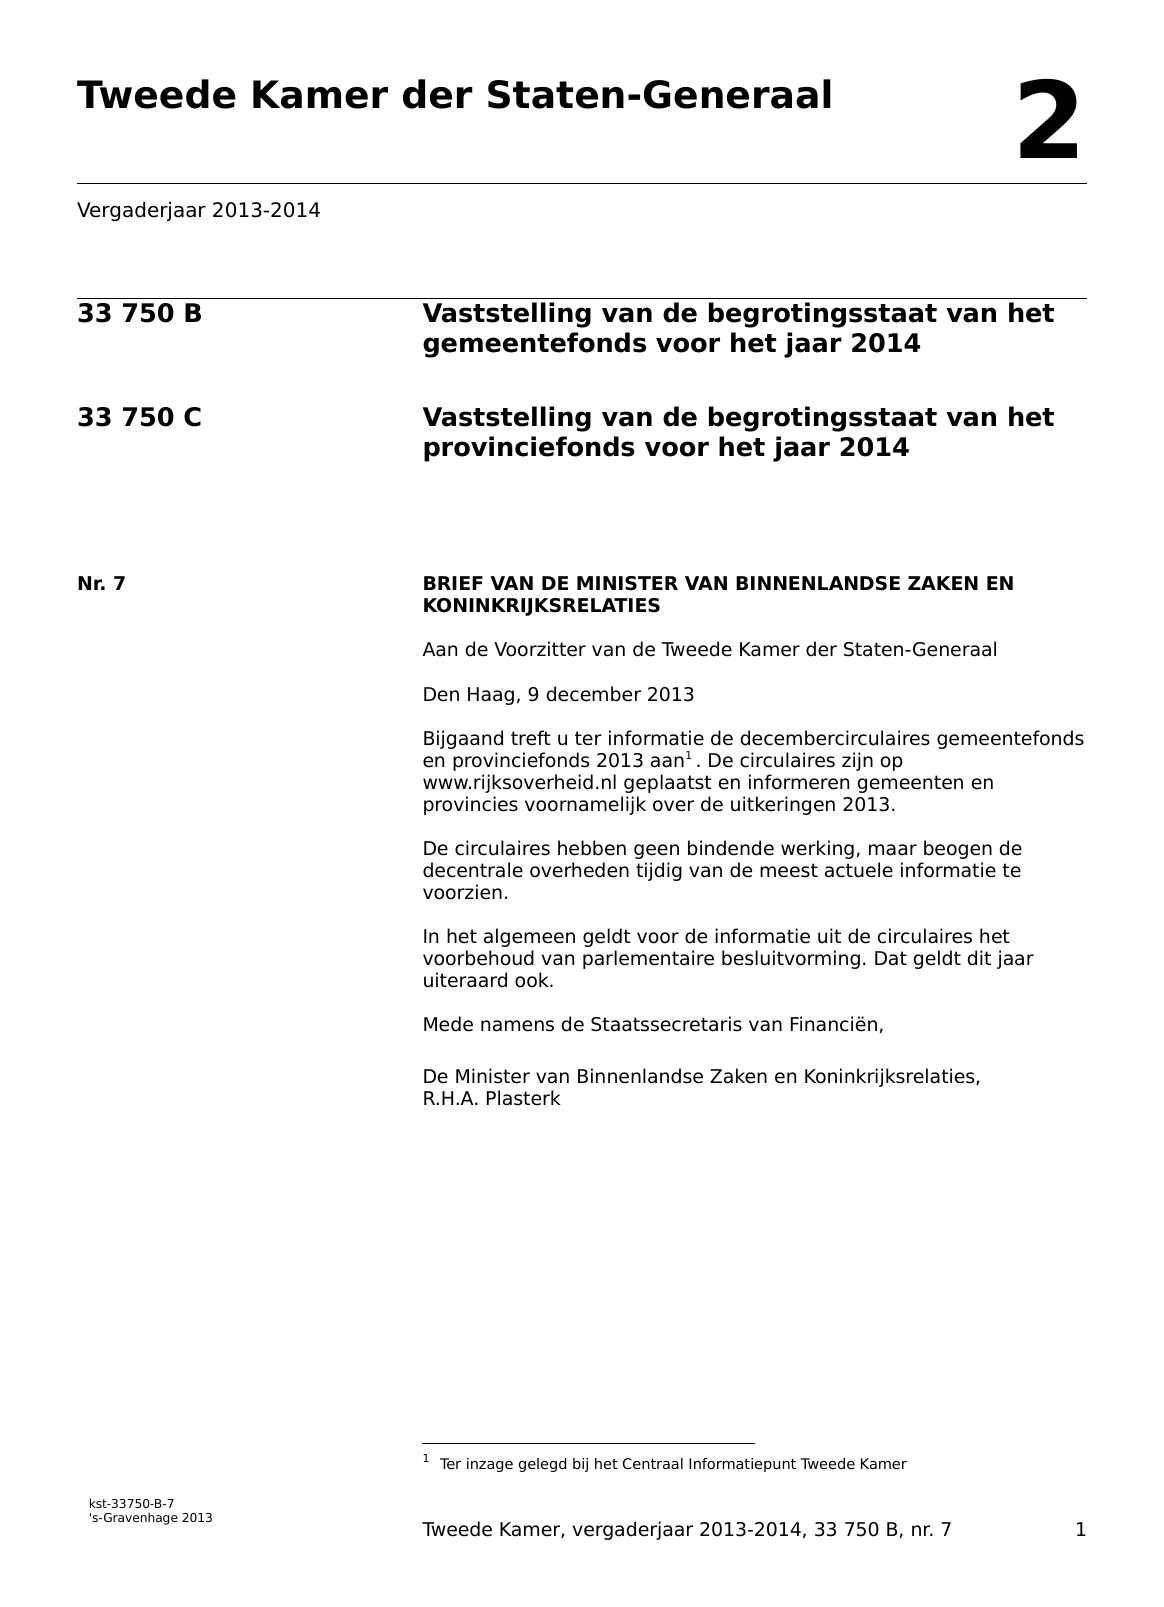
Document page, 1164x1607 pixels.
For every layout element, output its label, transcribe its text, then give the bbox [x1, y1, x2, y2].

subtitle 33 750 B Vaststelling van de begrotingsstaat van het gemeentefonds voor het jaar 2014 [77, 299, 1087, 358]
text Ter inzage gelegd bij het Centraal Informatiepunt Tweede Kamer [422, 1452, 1087, 1474]
table_header Tweede Kamer der Staten-Generaal [77, 59, 886, 183]
subtitle Nr. 7 BRIEF VAN DE MINISTER VAN BINNENLANDSE ZAKEN EN KONINKRIJKSRELATIES [77, 573, 1087, 617]
text Bijgaand treft u ter informatie de decembercirculaires gemeentefonds en provinciefonds 2013 aan. De circulaires zijn op www.rijksoverheid.nl geplaatst en informeren gemeenten en provincies voornamelijk over de uitkeringen 2013. [422, 728, 1087, 816]
text Den Haag, 9 december 2013 [422, 683, 1087, 705]
text kst-33750-B-7 [88, 1497, 323, 1511]
text Aan de Voorzitter van de Tweede Kamer der Staten-Generaal [422, 639, 1087, 661]
text De circulaires hebben geen bindende werking, maar beogen de decentrale overheden tijdig van de meest actuele informatie te voorzien. [422, 838, 1087, 904]
text Mede namens de Staatssecretaris van Financiën, [422, 1014, 1087, 1036]
text De Minister van Binnenlandse Zaken en Koninkrijksrelaties, R.H.A. Plasterk [422, 1066, 1087, 1110]
table_header 2 [886, 59, 1087, 183]
text In het algemeen geldt voor de informatie uit de circulaires het voorbehoud van parlementaire besluitvorming. Dat geldt dit jaar uiteraard ook. [422, 926, 1087, 992]
subtitle 33 750 C Vaststelling van de begrotingsstaat van het provinciefonds voor het jaar 2014 [77, 403, 1087, 462]
text 's-Gravenhage 2013 [88, 1511, 323, 1525]
table_cell Vergaderjaar 2013-2014 [77, 184, 1087, 298]
